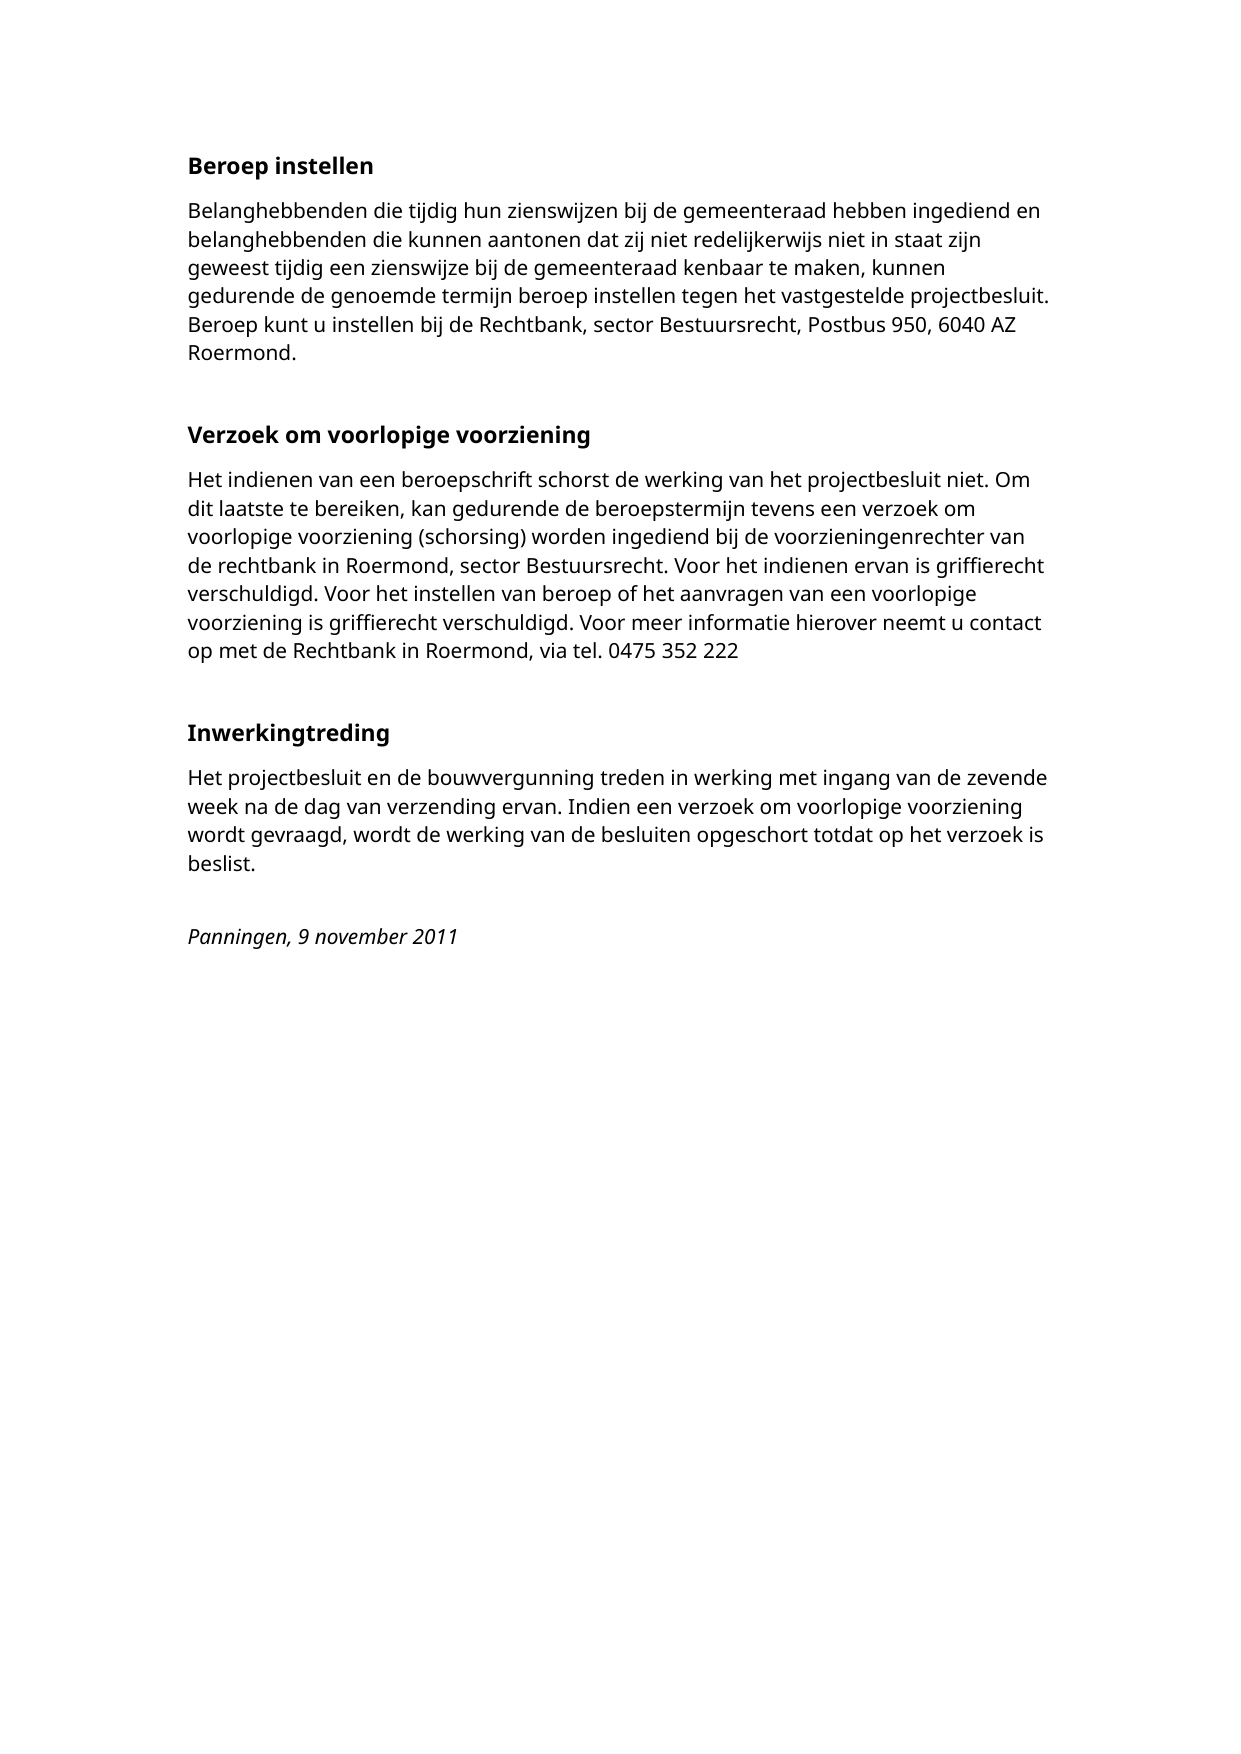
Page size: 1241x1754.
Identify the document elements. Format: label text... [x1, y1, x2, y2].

subtitle Verzoek om voorlopige voorziening [187, 419, 1053, 451]
text Panningen, 9 november 2011 [187, 922, 1053, 951]
subtitle Inwerkingtreding [187, 717, 1053, 748]
text Belanghebbenden die tijdig hun zienswijzen bij de gemeenteraad hebben ingediend en belanghebbenden die kunnen aantonen dat zij niet redelijkerwijs niet in staat zijn geweest tijdig een zienswijze bij de gemeenteraad kenbaar te maken, kunnen gedurende de genoemde termijn beroep instellen tegen het vastgestelde projectbesluit. Beroep kunt u instellen bij de Rechtbank, sector Bestuursrecht, Postbus 950, 6040 AZ Roermond. [187, 196, 1053, 367]
text Het projectbesluit en de bouwvergunning treden in werking met ingang van de zevende week na de dag van verzending ervan. Indien een verzoek om voorlopige voorziening wordt gevraagd, wordt de werking van de besluiten opgeschort totdat op het verzoek is beslist. [187, 763, 1053, 877]
text Het indienen van een beroepschrift schorst de werking van het projectbesluit niet. Om dit laatste te bereiken, kan gedurende de beroepstermijn tevens een verzoek om voorlopige voorziening (schorsing) worden ingediend bij de voorzieningenrechter van de rechtbank in Roermond, sector Bestuursrecht. Voor het indienen ervan is griffierecht verschuldigd. Voor het instellen van beroep of het aanvragen van een voorlopige voorziening is griffierecht verschuldigd. Voor meer informatie hierover neemt u contact op met de Rechtbank in Roermond, via tel. 0475 352 222 [187, 466, 1053, 665]
subtitle Beroep instellen [187, 150, 1053, 181]
